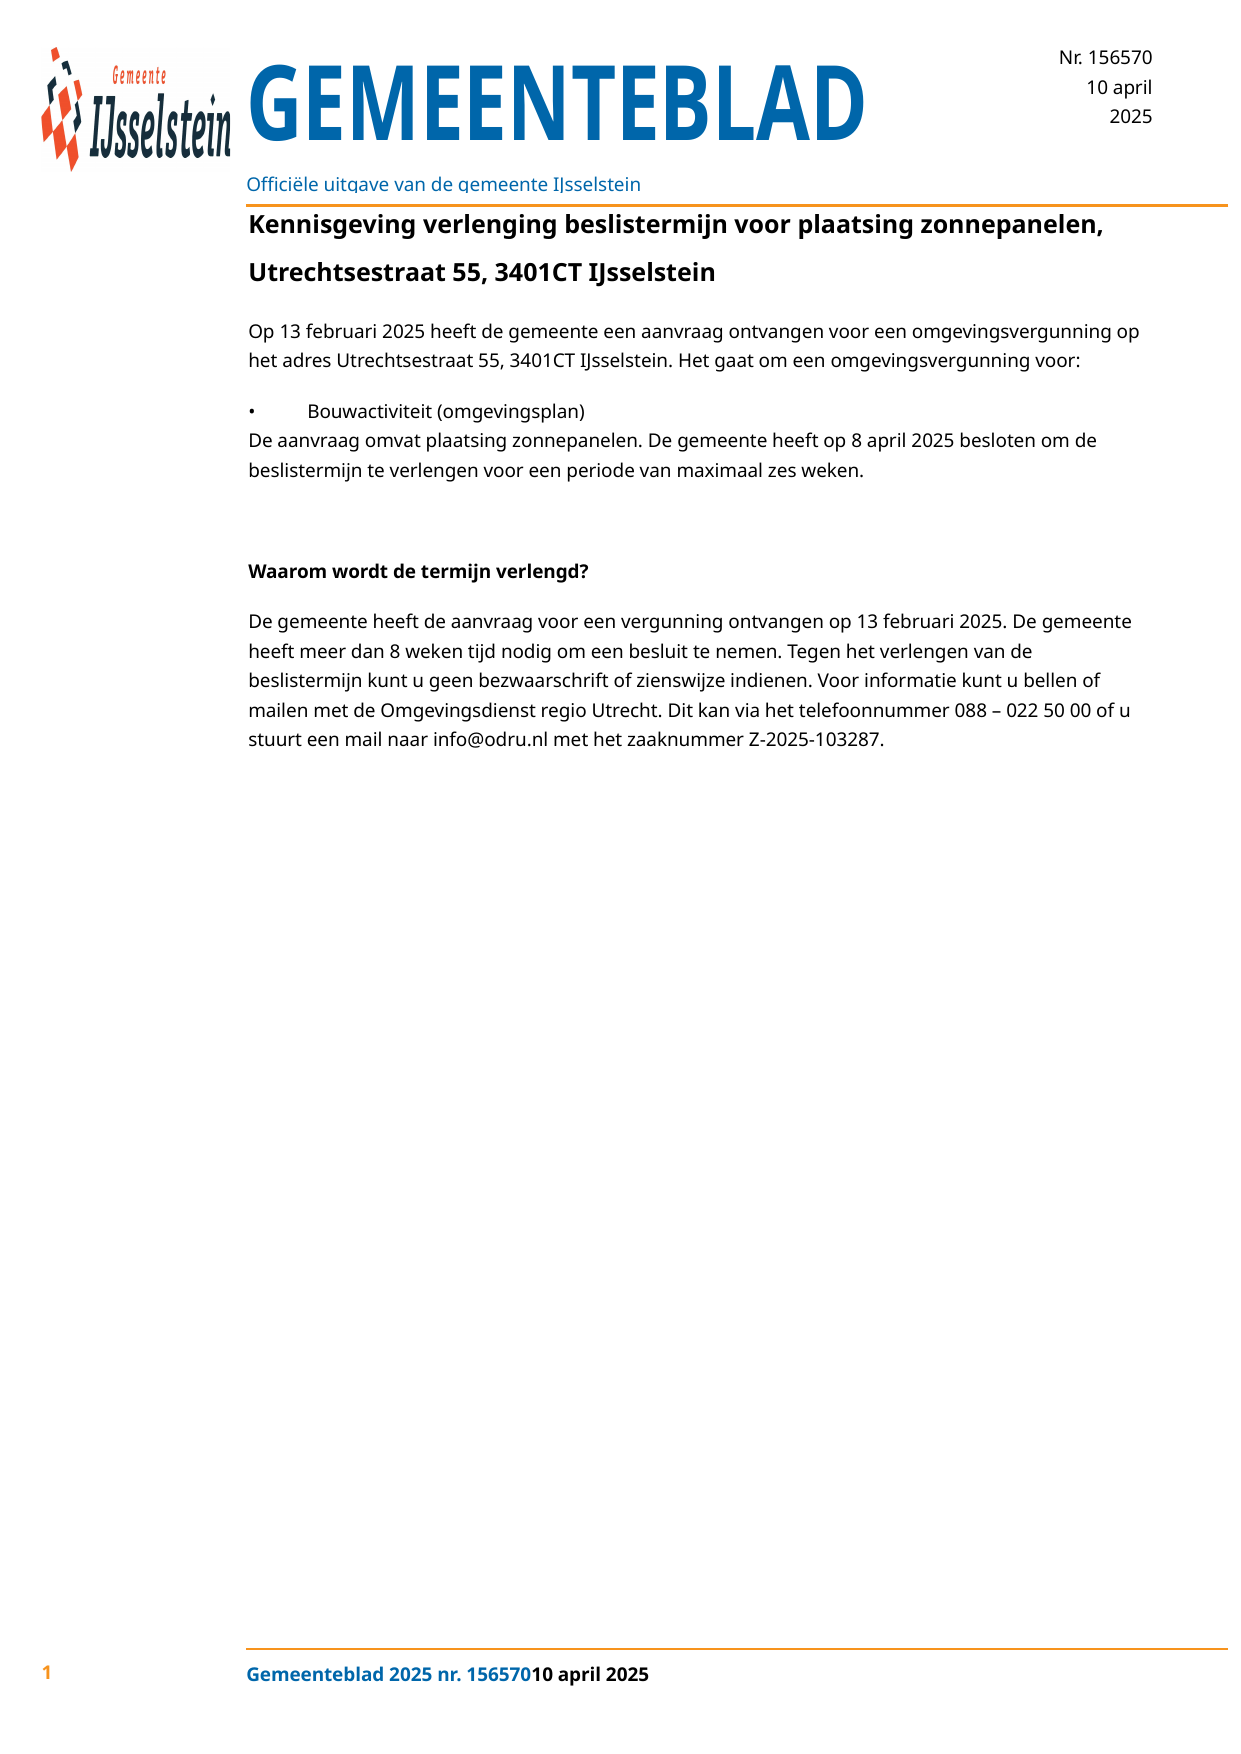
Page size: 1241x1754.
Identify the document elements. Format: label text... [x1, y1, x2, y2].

text Waarom wordt de termijn verlengd? [248, 558, 1152, 584]
list Bouwactiviteit (omgevingsplan) [248, 398, 1152, 424]
picture [41, 47, 231, 172]
text Kennisgeving verlenging beslistermijn voor plaatsing zonnepanelen, Utrechtsestraat 55, 3401CT IJsselstein [248, 207, 1152, 288]
text Op 13 februari 2025 heeft de gemeente een aanvraag ontvangen voor een omgevingsvergunning op het adres Utrechtsestraat 55, 3401CT IJsselstein. Het gaat om een omgevingsvergunning voor: [248, 318, 1152, 373]
text De gemeente heeft de aanvraag voor een vergunning ontvangen op 13 februari 2025. De gemeente heeft meer dan 8 weken tijd nodig om een besluit te nemen. Tegen het verlengen van de beslistermijn kunt u geen bezwaarschrift of zienswijze indienen. Voor informatie kunt u bellen of mailen met de Omgevingsdienst regio Utrecht. Dit kan via het telefoonnummer 088 – 022 50 00 of u stuurt een mail naar info@odru.nl met het zaaknummer Z-2025-103287. [248, 608, 1152, 752]
text De aanvraag omvat plaatsing zonnepanelen. De gemeente heeft op 8 april 2025 besloten om de beslistermijn te verlengen voor een periode van maximaal zes weken. [248, 427, 1152, 483]
